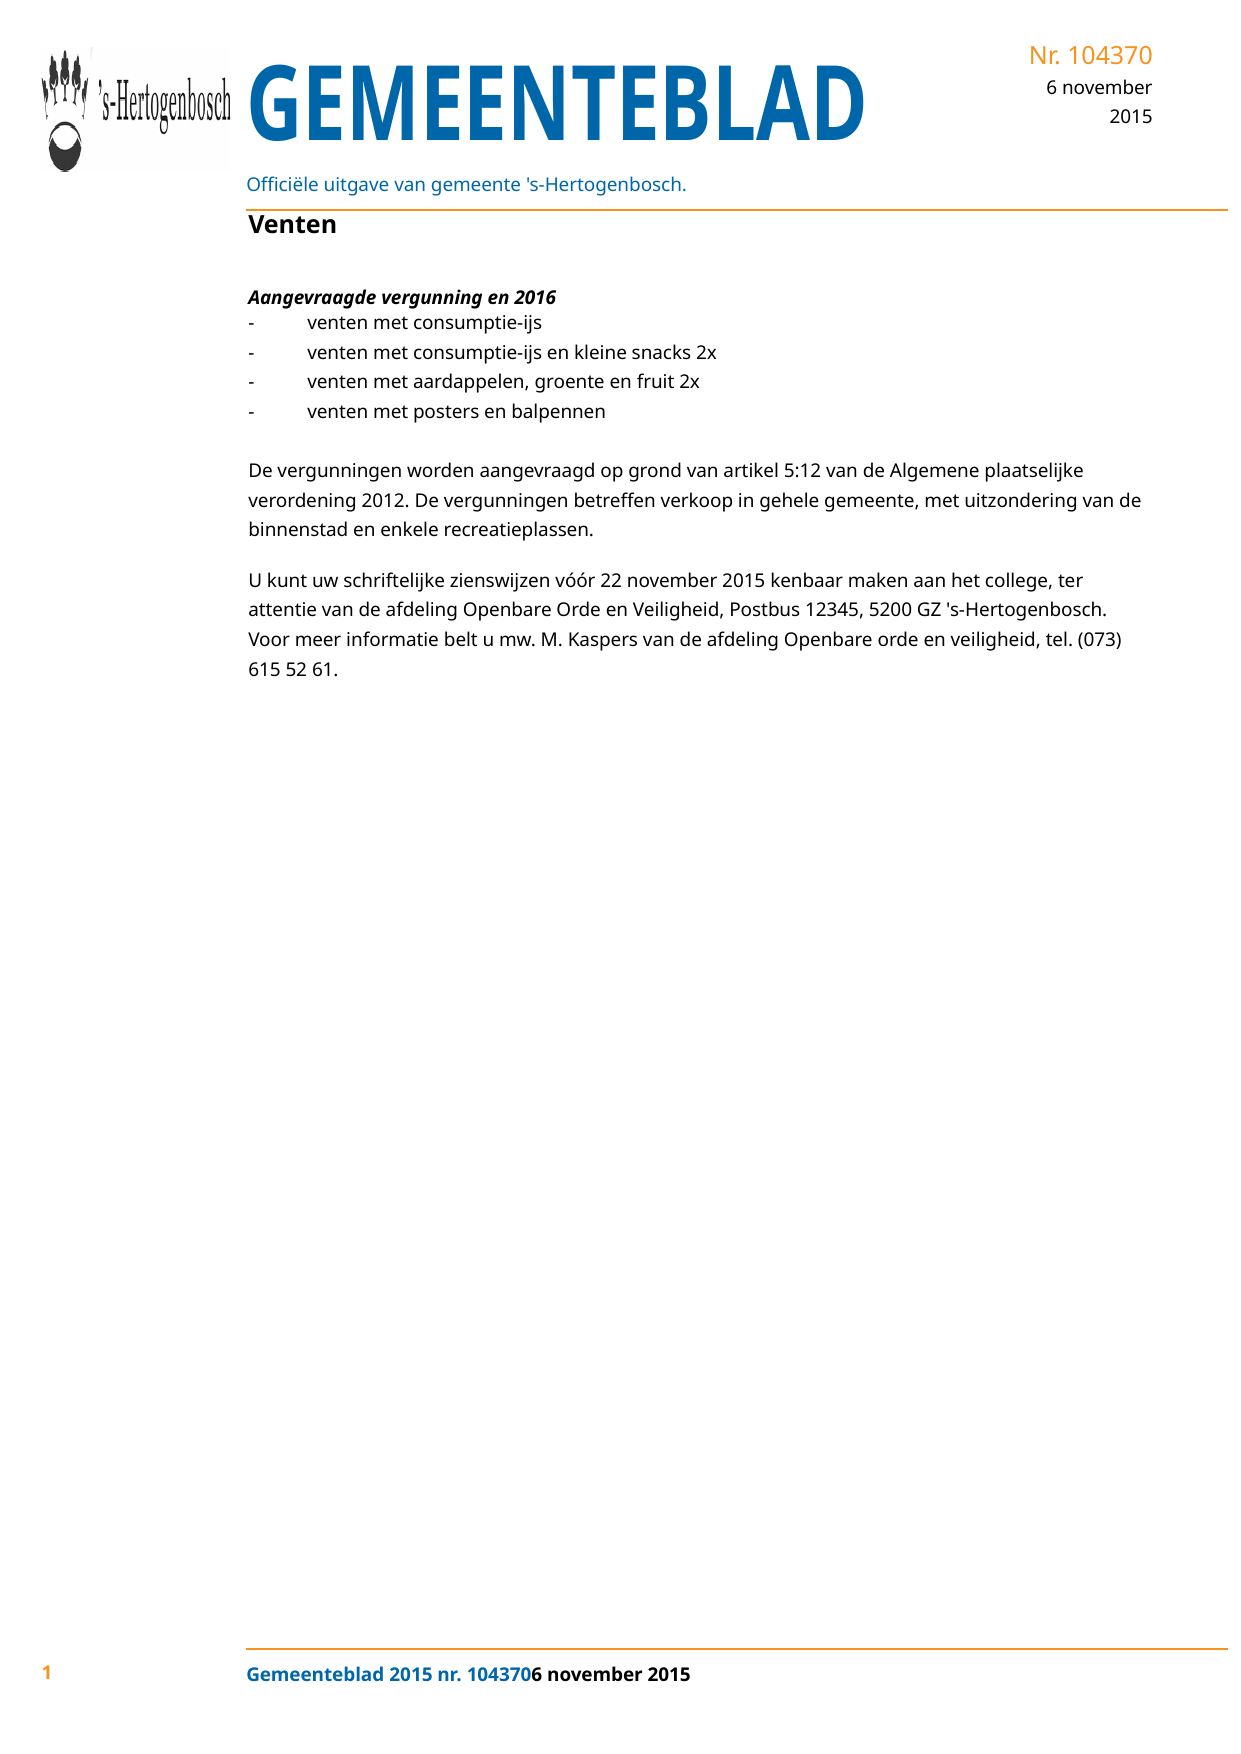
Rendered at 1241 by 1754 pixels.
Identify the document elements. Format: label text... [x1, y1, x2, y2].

text De vergunningen worden aangevraagd op grond van artikel 5:12 van de Algemene plaatselijke verordening 2012. De vergunningen betreffen verkoop in gehele gemeente, met uitzondering van de binnenstad en enkele recreatieplassen. [248, 457, 1152, 542]
list venten met aardappelen, groente en fruit 2x [248, 369, 1152, 394]
picture [41, 47, 231, 172]
list venten met consumptie-ijs en kleine snacks 2x [248, 339, 1152, 365]
text Venten [248, 211, 1152, 241]
list venten met consumptie-ijs [248, 309, 1152, 335]
text Aangevraagde vergunning en 2016 [248, 284, 1152, 309]
list venten met posters en balpennen [248, 398, 1152, 424]
text U kunt uw schriftelijke zienswijzen vóór 22 november 2015 kenbaar maken aan het college, ter attentie van de afdeling Openbare Orde en Veiligheid, Postbus 12345, 5200 GZ 's-Hertogenbosch. Voor meer informatie belt u mw. M. Kaspers van de afdeling Openbare orde en veiligheid, tel. (073) 615 52 61. [248, 567, 1152, 682]
